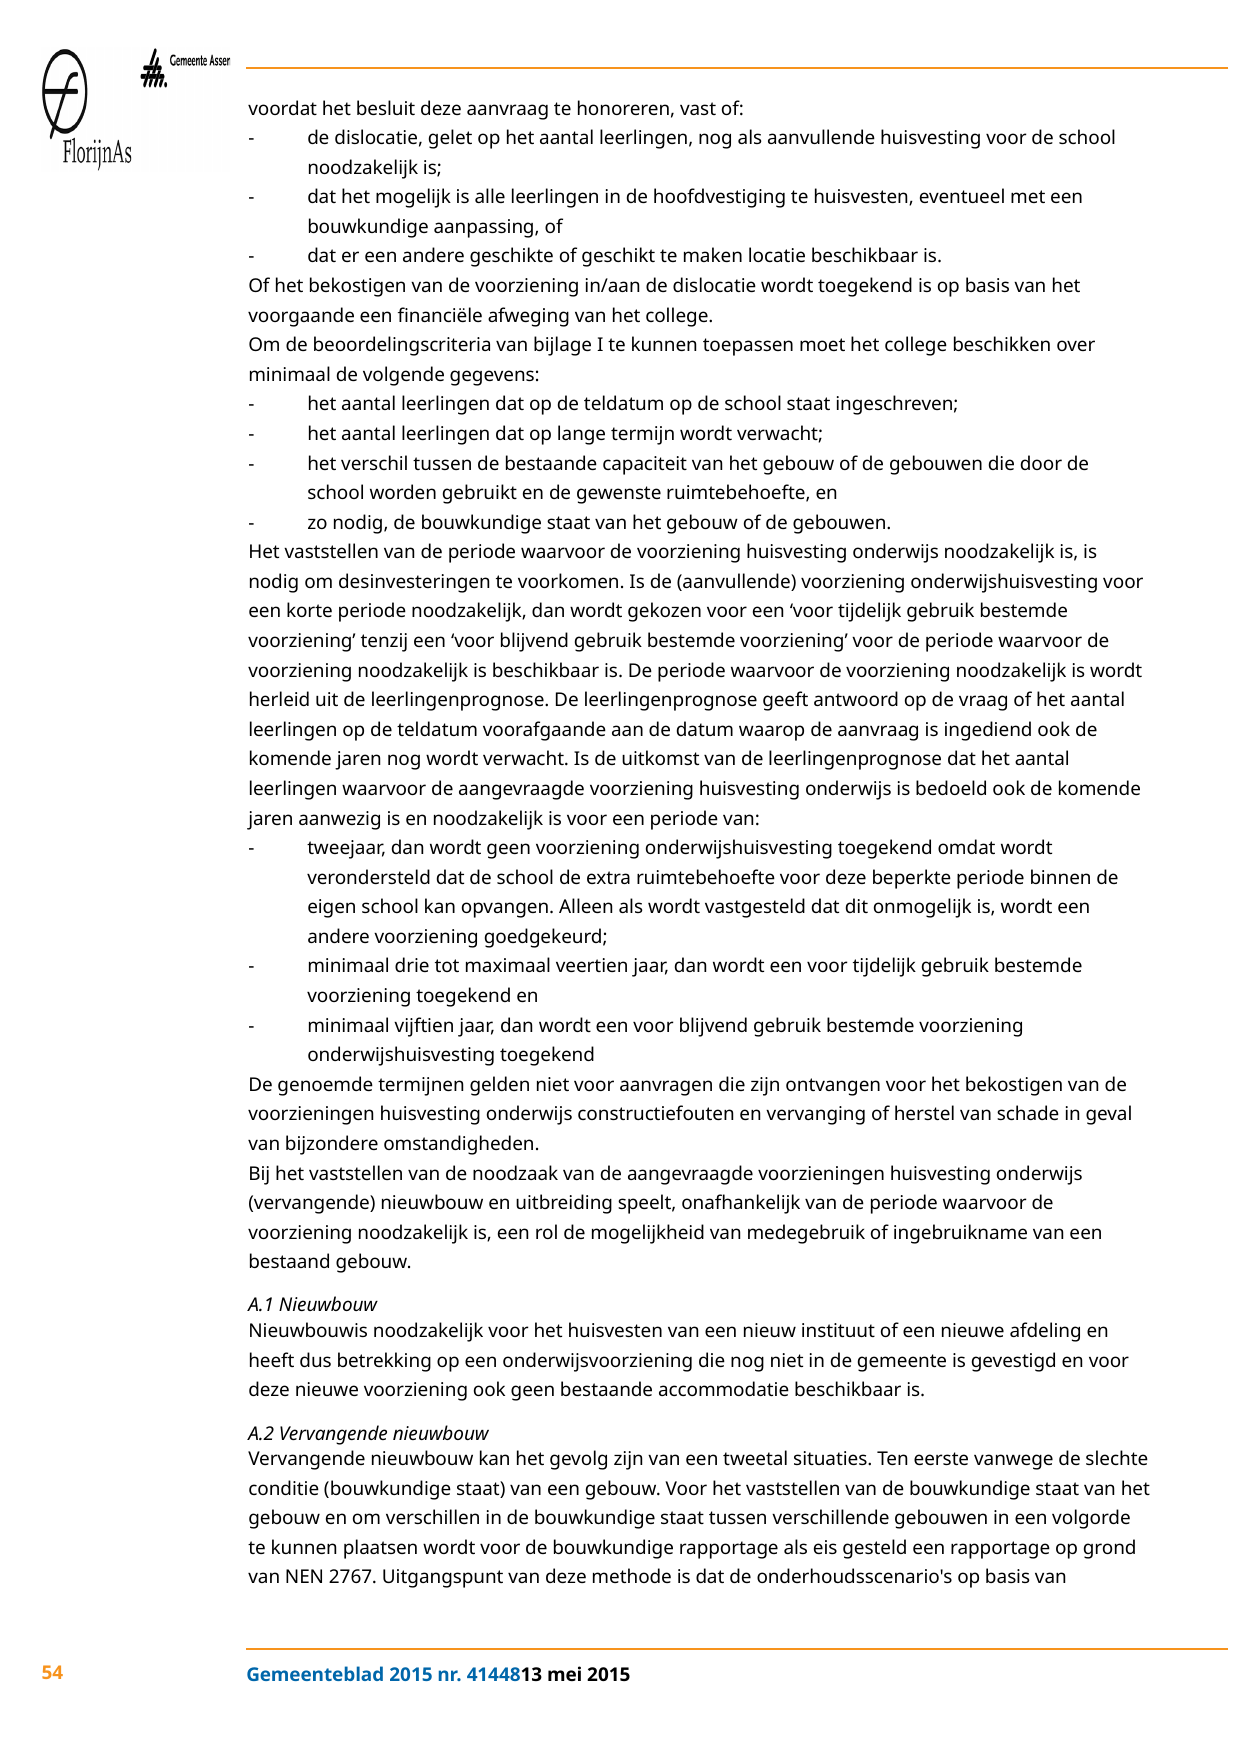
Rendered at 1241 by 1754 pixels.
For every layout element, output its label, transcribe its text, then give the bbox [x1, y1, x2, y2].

text Nieuwbouwis noodzakelijk voor het huisvesten van een nieuw instituut of een nieuwe afdeling en heeft dus betrekking op een onderwijsvoorziening die nog niet in de gemeente is gevestigd en voor deze nieuwe voorziening ook geen bestaande accommodatie beschikbaar is. [248, 1317, 1152, 1402]
text De genoemde termijnen gelden niet voor aanvragen die zijn ontvangen voor het bekostigen van de voorzieningen huisvesting onderwijs constructiefouten en vervanging of herstel van schade in geval van bijzondere omstandigheden. [248, 1071, 1152, 1156]
text Het vaststellen van de periode waarvoor de voorziening huisvesting onderwijs noodzakelijk is, is nodig om desinvesteringen te voorkomen. Is de (aanvullende) voorziening onderwijshuisvesting voor een korte periode noodzakelijk, dan wordt gekozen voor een ‘voor tijdelijk gebruik bestemde voorziening’ tenzij een ‘voor blijvend gebruik bestemde voorziening’ voor de periode waarvoor de voorziening noodzakelijk is beschikbaar is. De periode waarvoor de voorziening noodzakelijk is wordt herleid uit de leerlingenprognose. De leerlingenprognose geeft antwoord op de vraag of het aantal leerlingen op de teldatum voorafgaande aan de datum waarop de aanvraag is ingediend ook de komende jaren nog wordt verwacht. Is de uitkomst van de leerlingenprognose dat het aantal leerlingen waarvoor de aangevraagde voorziening huisvesting onderwijs is bedoeld ook de komende jaren aanwezig is en noodzakelijk is voor een periode van: [248, 538, 1152, 831]
text voordat het besluit deze aanvraag te honoreren, vast of: [248, 95, 1152, 121]
text A.1 Nieuwbouw [248, 1292, 1152, 1317]
text A.2 Vervangende nieuwbouw [248, 1420, 1152, 1445]
picture [41, 47, 231, 172]
list dat het mogelijk is alle leerlingen in de hoofdvestiging te huisvesten, eventueel met een bouwkundige aanpassing, of [248, 183, 1152, 239]
list het verschil tussen de bestaande capaciteit van het gebouw of de gebouwen die door de school worden gebruikt en de gewenste ruimtebehoefte, en [248, 450, 1152, 505]
text Of het bekostigen van de voorziening in/aan de dislocatie wordt toegekend is op basis van het voorgaande een financiële afweging van het college. [248, 272, 1152, 328]
list dat er een andere geschikte of geschikt te maken locatie beschikbaar is. [248, 243, 1152, 268]
text Om de beoordelingscriteria van bijlage I te kunnen toepassen moet het college beschikken over minimaal de volgende gegevens: [248, 331, 1152, 387]
list tweejaar, dan wordt geen voorziening onderwijshuisvesting toegekend omdat wordt verondersteld dat de school de extra ruimtebehoefte voor deze beperkte periode binnen de eigen school kan opvangen. Alleen als wordt vastgesteld dat dit onmogelijk is, wordt een andere voorziening goedgekeurd; [248, 834, 1152, 949]
list het aantal leerlingen dat op de teldatum op de school staat ingeschreven; [248, 391, 1152, 416]
list minimaal vijftien jaar, dan wordt een voor blijvend gebruik bestemde voorziening onderwijshuisvesting toegekend [248, 1012, 1152, 1067]
list de dislocatie, gelet op het aantal leerlingen, nog als aanvullende huisvesting voor de school noodzakelijk is; [248, 124, 1152, 180]
list zo nodig, de bouwkundige staat van het gebouw of de gebouwen. [248, 509, 1152, 535]
list het aantal leerlingen dat op lange termijn wordt verwacht; [248, 420, 1152, 446]
list minimaal drie tot maximaal veertien jaar, dan wordt een voor tijdelijk gebruik bestemde voorziening toegekend en [248, 953, 1152, 1008]
text Bij het vaststellen van de noodzaak van de aangevraagde voorzieningen huisvesting onderwijs (vervangende) nieuwbouw en uitbreiding speelt, onafhankelijk van de periode waarvoor de voorziening noodzakelijk is, een rol de mogelijkheid van medegebruik of ingebruikname van een bestaand gebouw. [248, 1160, 1152, 1274]
text Vervangende nieuwbouw kan het gevolg zijn van een tweetal situaties. Ten eerste vanwege de slechte conditie (bouwkundige staat) van een gebouw. Voor het vaststellen van de bouwkundige staat van het gebouw en om verschillen in de bouwkundige staat tussen verschillende gebouwen in een volgorde te kunnen plaatsen wordt voor de bouwkundige rapportage als eis gesteld een rapportage op grond van NEN 2767. Uitgangspunt van deze methode is dat de onderhoudsscenario's op basis van [248, 1445, 1152, 1589]
